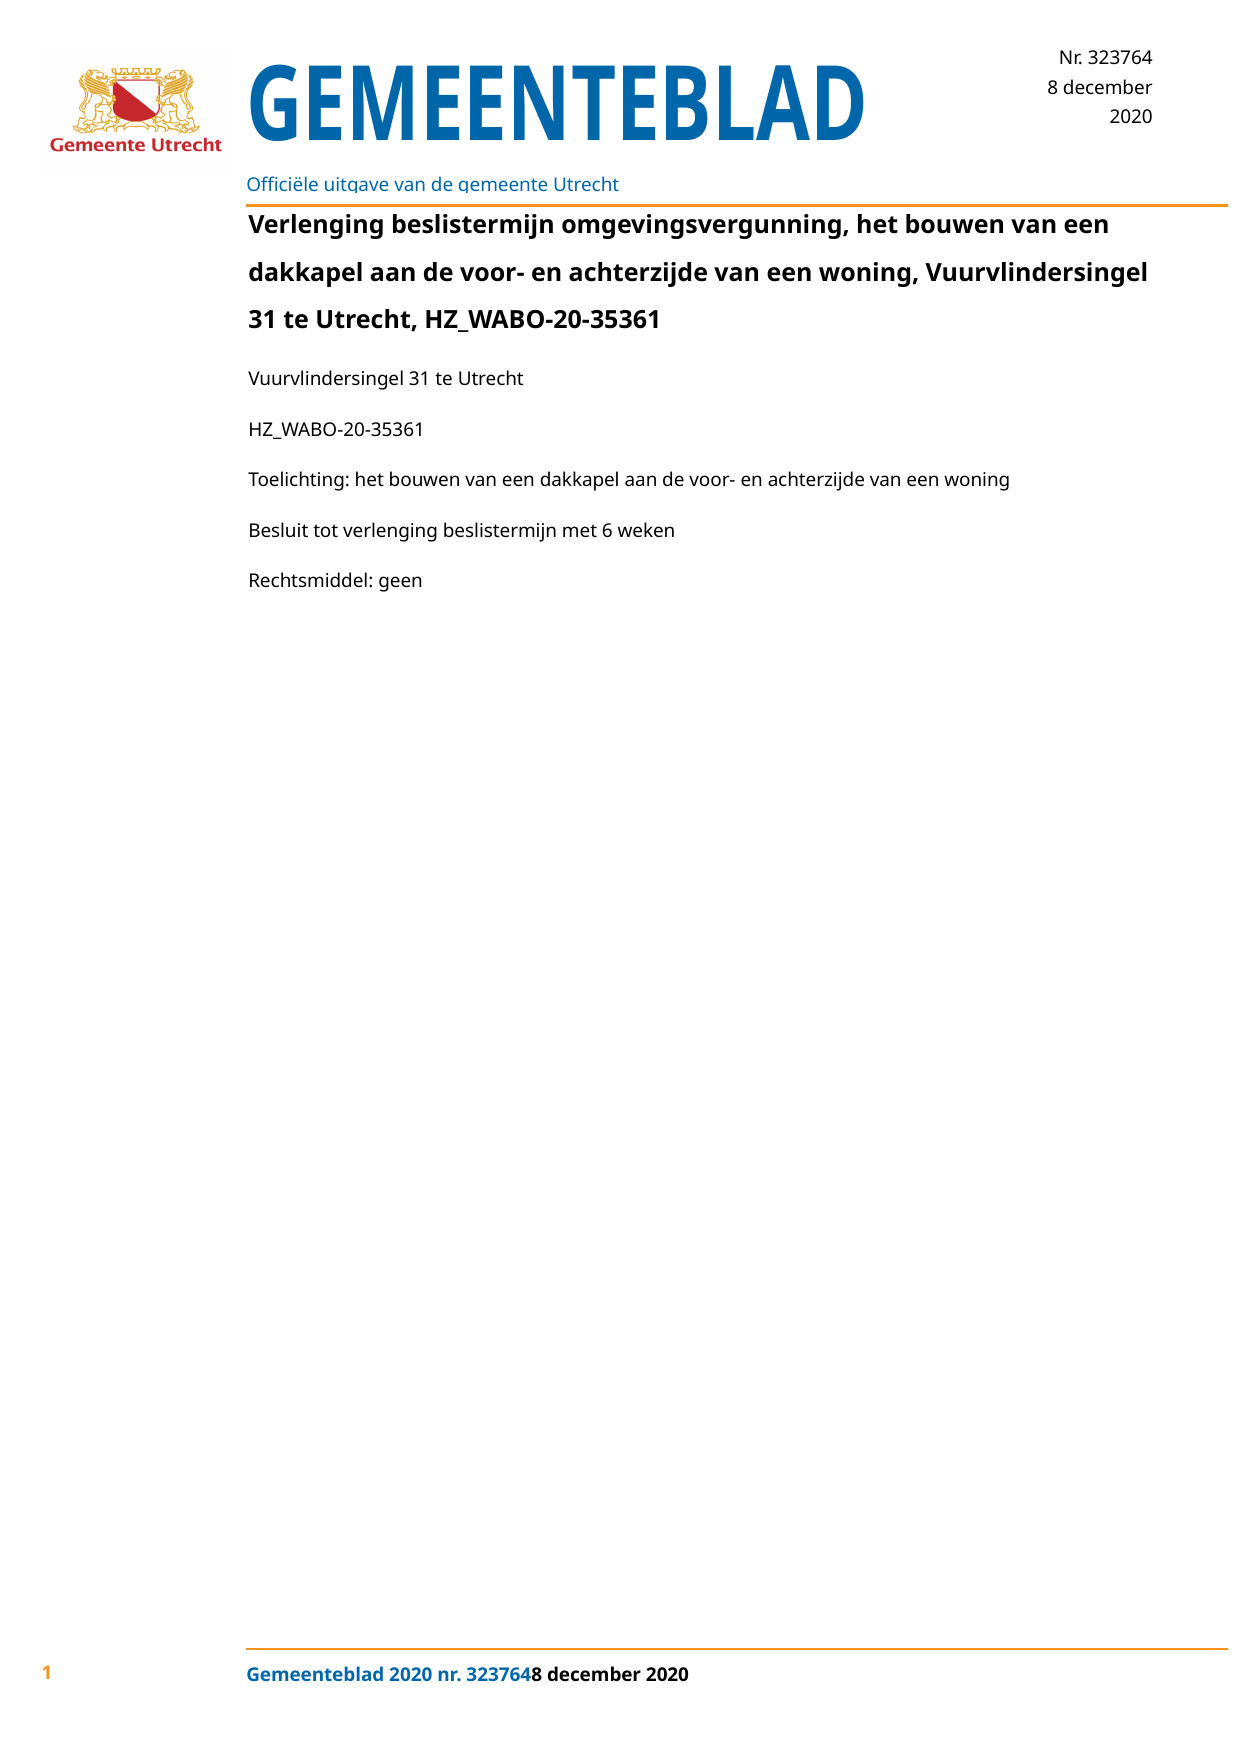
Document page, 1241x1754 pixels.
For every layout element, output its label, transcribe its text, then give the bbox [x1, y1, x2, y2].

text Vuurvlindersingel 31 te Utrecht [248, 366, 1152, 391]
text HZ_WABO-20-35361 [248, 416, 1152, 442]
text Rechtsmiddel: geen [248, 567, 1152, 593]
picture [41, 47, 231, 172]
text Besluit tot verlenging beslistermijn met 6 weken [248, 517, 1152, 542]
text Verlenging beslistermijn omgevingsvergunning, het bouwen van een dakkapel aan de voor- en achterzijde van een woning, Vuurvlindersingel 31 te Utrecht, HZ_WABO-20-35361 [248, 207, 1152, 336]
text Toelichting: het bouwen van een dakkapel aan de voor- en achterzijde van een woning [248, 466, 1152, 492]
